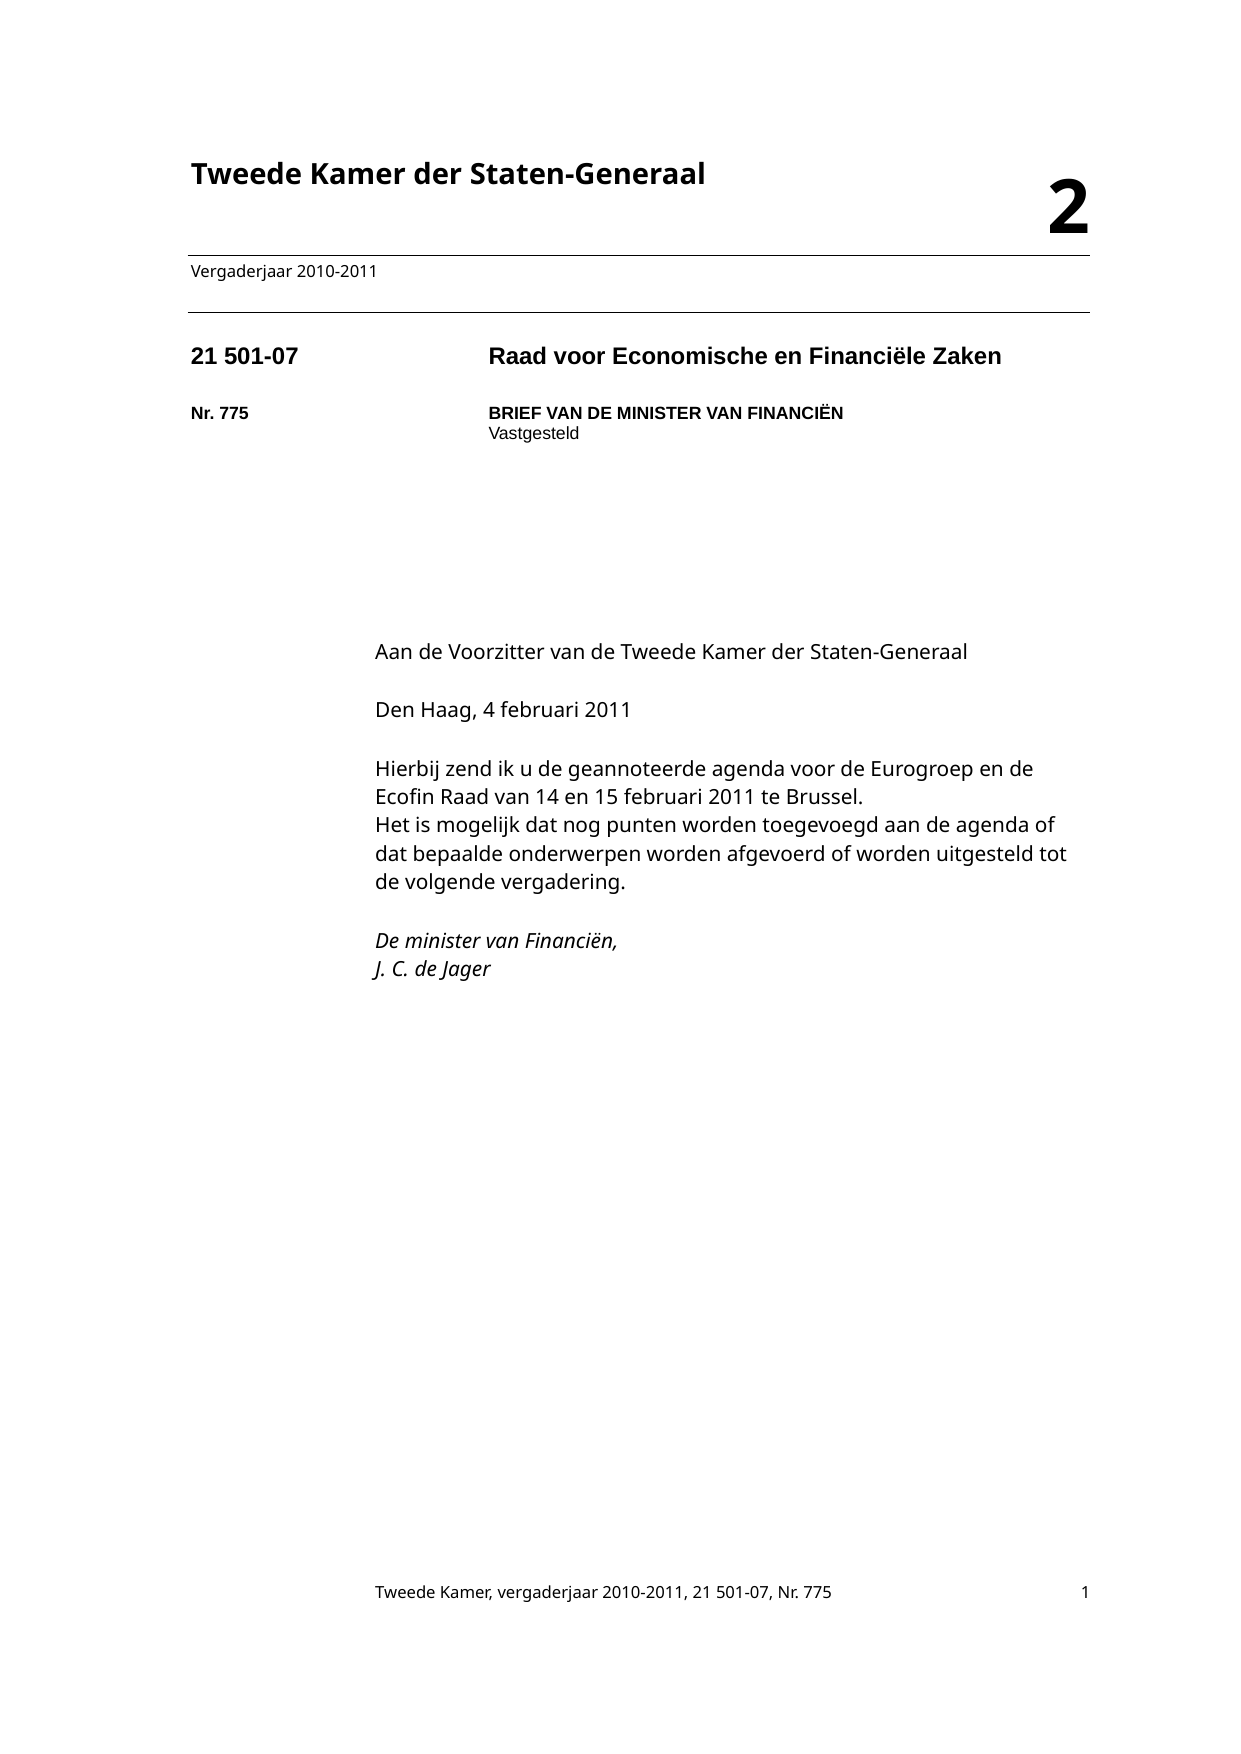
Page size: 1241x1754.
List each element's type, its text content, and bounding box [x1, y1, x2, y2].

table_cell BRIEF VAN DE MINISTER VAN FINANCIËN Vastgesteld [485, 399, 1090, 518]
table_cell 21 501-07 [188, 339, 485, 399]
text Aan de Voorzitter van de Tweede Kamer der Staten-Generaal [375, 637, 1090, 665]
table_cell Vergaderjaar 2010-2011 [188, 256, 485, 312]
table_cell [485, 313, 1090, 339]
text Den Haag, 4 februari 2011 [375, 695, 1090, 724]
table_header 2 [910, 150, 1090, 255]
text De minister van Financiën, [375, 926, 1090, 954]
text Hierbij zend ik u de geannoteerde agenda voor de Eurogroep en de Ecofin Raad van 14 en 15 februari 2011 te Brussel. [375, 754, 1090, 811]
table_cell Nr. 775 [188, 399, 485, 518]
table_cell [485, 256, 1090, 312]
table_cell Raad voor Economische en Financiële Zaken [485, 339, 1090, 399]
text J. C. de Jager [375, 954, 1090, 983]
text Het is mogelijk dat nog punten worden toegevoegd aan de agenda of dat bepaalde onderwerpen worden afgevoerd of worden uitgesteld tot de volgende vergadering. [375, 811, 1090, 896]
table_cell [188, 313, 485, 339]
table_header Tweede Kamer der Staten-Generaal [188, 150, 909, 255]
